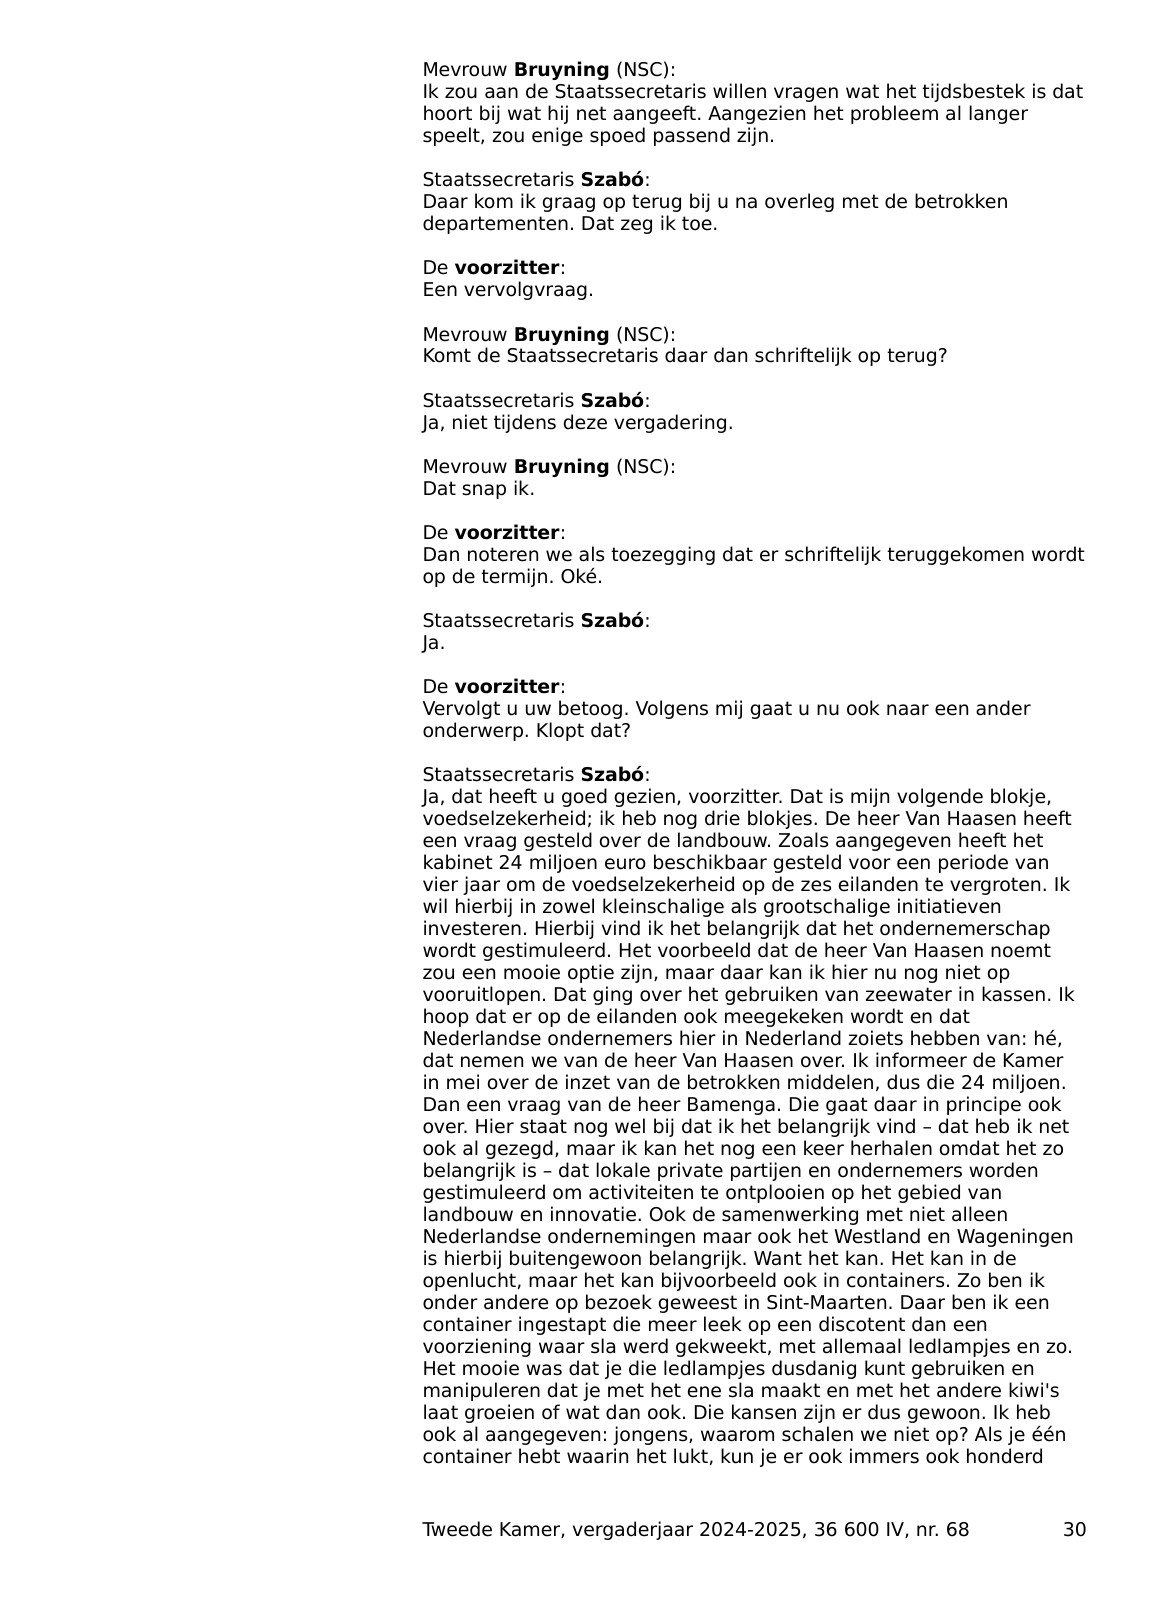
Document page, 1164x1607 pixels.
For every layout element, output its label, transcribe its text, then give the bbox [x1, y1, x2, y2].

text De voorzitter: [422, 676, 1087, 698]
text De voorzitter: [422, 522, 1087, 544]
text Staatssecretaris Szabó: [422, 389, 1087, 412]
text Vervolgt u uw betoog. Volgens mij gaat u nu ook naar een ander onderwerp. Klopt dat? [422, 698, 1087, 742]
text Een vervolgvraag. [422, 279, 1087, 301]
text Ik zou aan de Staatssecretaris willen vragen wat het tijdsbestek is dat hoort bij wat hij net aangeeft. Aangezien het probleem al langer speelt, zou enige spoed passend zijn. [422, 81, 1087, 147]
text De voorzitter: [422, 257, 1087, 279]
text Komt de Staatssecretaris daar dan schriftelijk op terug? [422, 345, 1087, 367]
text Staatssecretaris Szabó: [422, 169, 1087, 191]
text Mevrouw Bruyning (NSC): [422, 456, 1087, 478]
text Mevrouw Bruyning (NSC): [422, 59, 1087, 81]
text Ja, dat heeft u goed gezien, voorzitter. Dat is mijn volgende blokje, voedselzekerheid; ik heb nog drie blokjes. De heer Van Haasen heeft een vraag gesteld over de landbouw. Zoals aangegeven heeft het kabinet 24 miljoen euro beschikbaar gesteld voor een periode van vier jaar om de voedselzekerheid op de zes eilanden te vergroten. Ik wil hierbij in zowel kleinschalige als grootschalige initiatieven investeren. Hierbij vind ik het belangrijk dat het ondernemerschap wordt gestimuleerd. Het voorbeeld dat de heer Van Haasen noemt zou een mooie optie zijn, maar daar kan ik hier nu nog niet op vooruitlopen. Dat ging over het gebruiken van zeewater in kassen. Ik hoop dat er op de eilanden ook meegekeken wordt en dat Nederlandse ondernemers hier in Nederland zoiets hebben van: hé, dat nemen we van de heer Van Haasen over. Ik informeer de Kamer in mei over de inzet van de betrokken middelen, dus die 24 miljoen. [422, 786, 1087, 1094]
text Dat snap ik. [422, 478, 1087, 500]
text Dan een vraag van de heer Bamenga. Die gaat daar in principe ook over. Hier staat nog wel bij dat ik het belangrijk vind – dat heb ik net ook al gezegd, maar ik kan het nog een keer herhalen omdat het zo belangrijk is – dat lokale private partijen en ondernemers worden gestimuleerd om activiteiten te ontplooien op het gebied van landbouw en innovatie. Ook de samenwerking met niet alleen Nederlandse ondernemingen maar ook het Westland en Wageningen is hierbij buitengewoon belangrijk. Want het kan. Het kan in de openlucht, maar het kan bijvoorbeeld ook in containers. Zo ben ik onder andere op bezoek geweest in Sint-Maarten. Daar ben ik een container ingestapt die meer leek op een discotent dan een voorziening waar sla werd gekweekt, met allemaal ledlampjes en zo. Het mooie was dat je die ledlampjes dusdanig kunt gebruiken en manipuleren dat je met het ene sla maakt en met het andere kiwi's laat groeien of wat dan ook. Die kansen zijn er dus gewoon. Ik heb ook al aangegeven: jongens, waarom schalen we niet op? Als je één container hebt waarin het lukt, kun je er ook immers ook honderd [422, 1094, 1087, 1468]
text Mevrouw Bruyning (NSC): [422, 323, 1087, 345]
text Staatssecretaris Szabó: [422, 610, 1087, 632]
text Ja. [422, 632, 1087, 654]
text Daar kom ik graag op terug bij u na overleg met de betrokken departementen. Dat zeg ik toe. [422, 191, 1087, 235]
text Dan noteren we als toezegging dat er schriftelijk teruggekomen wordt op de termijn. Oké. [422, 544, 1087, 588]
text Staatssecretaris Szabó: [422, 764, 1087, 786]
text Ja, niet tijdens deze vergadering. [422, 412, 1087, 433]
